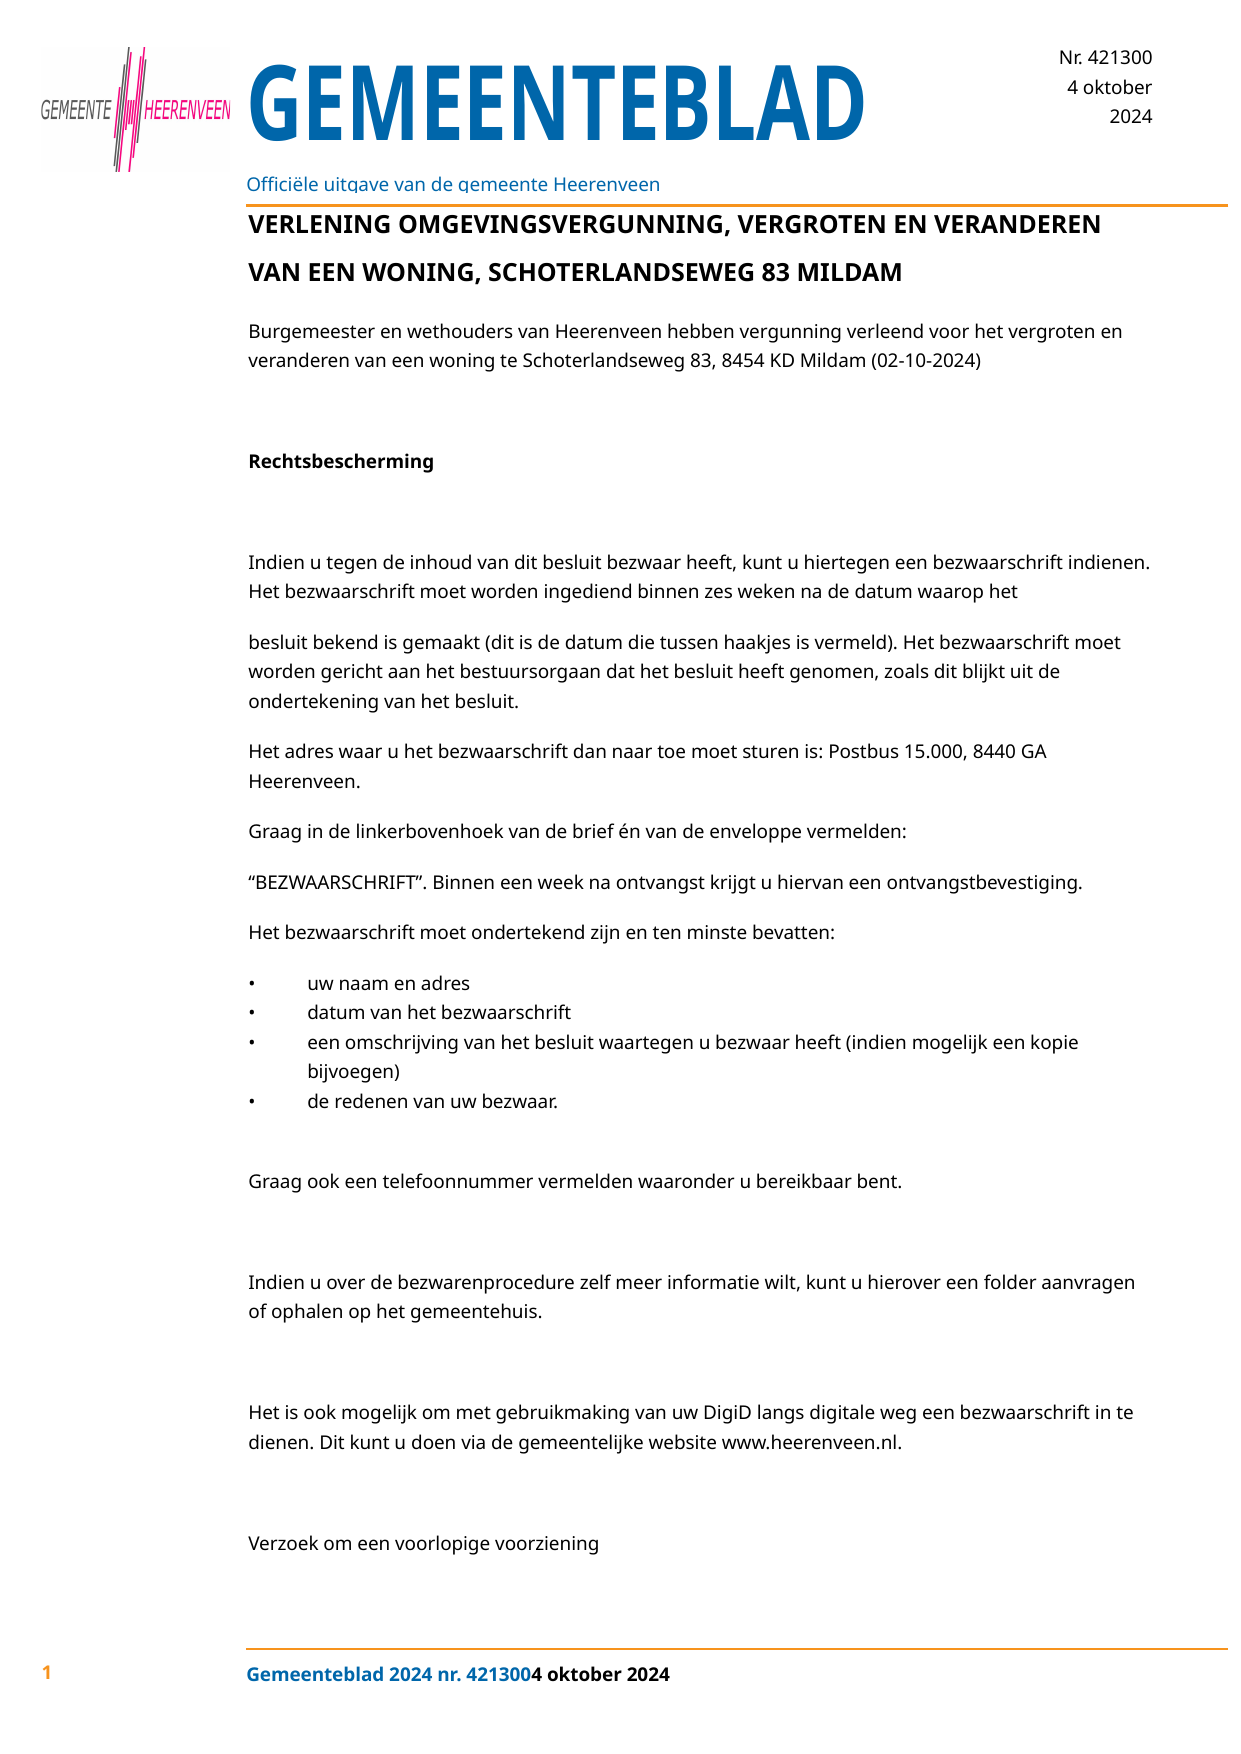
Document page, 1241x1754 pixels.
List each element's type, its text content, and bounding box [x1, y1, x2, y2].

text “BEZWAARSCHRIFT”. Binnen een week na ontvangst krijgt u hiervan een ontvangstbevestiging. [248, 869, 1152, 895]
list een omschrijving van het besluit waartegen u bezwaar heeft (indien mogelijk een kopie bijvoegen) [248, 1029, 1152, 1084]
text VERLENING OMGEVINGSVERGUNNING, VERGROTEN EN VERANDEREN VAN EEN WONING, SCHOTERLANDSEWEG 83 MILDAM [248, 207, 1152, 288]
picture [41, 47, 231, 172]
text Graag in de linkerbovenhoek van de brief én van de enveloppe vermelden: [248, 819, 1152, 844]
text Het is ook mogelijk om met gebruikmaking van uw DigiD langs digitale weg een bezwaarschrift in te dienen. Dit kunt u doen via de gemeentelijke website www.heerenveen.nl. [248, 1399, 1152, 1455]
list uw naam en adres [248, 970, 1152, 996]
text Graag ook een telefoonnummer vermelden waaronder u bereikbaar bent. [248, 1168, 1152, 1194]
text besluit bekend is gemaakt (dit is de datum die tussen haakjes is vermeld). Het bezwaarschrift moet worden gericht aan het bestuursorgaan dat het besluit heeft genomen, zoals dit blijkt uit de ondertekening van het besluit. [248, 629, 1152, 714]
text Rechtsbescherming [248, 448, 1152, 474]
text Indien u over de bezwarenprocedure zelf meer informatie wilt, kunt u hierover een folder aanvragen of ophalen op het gemeentehuis. [248, 1269, 1152, 1324]
list de redenen van uw bezwaar. [248, 1088, 1152, 1114]
text Verzoek om een voorlopige voorziening [248, 1530, 1152, 1556]
list datum van het bezwaarschrift [248, 999, 1152, 1025]
text Het bezwaarschrift moet ondertekend zijn en ten minste bevatten: [248, 919, 1152, 945]
text Indien u tegen de inhoud van dit besluit bezwaar heeft, kunt u hiertegen een bezwaarschrift indienen. Het bezwaarschrift moet worden ingediend binnen zes weken na de datum waarop het [248, 549, 1152, 604]
text Het adres waar u het bezwaarschrift dan naar toe moet sturen is: Postbus 15.000, 8440 GA Heerenveen. [248, 739, 1152, 794]
text Burgemeester en wethouders van Heerenveen hebben vergunning verleend voor het vergroten en veranderen van een woning te Schoterlandseweg 83, 8454 KD Mildam (02-10-2024) [248, 318, 1152, 373]
